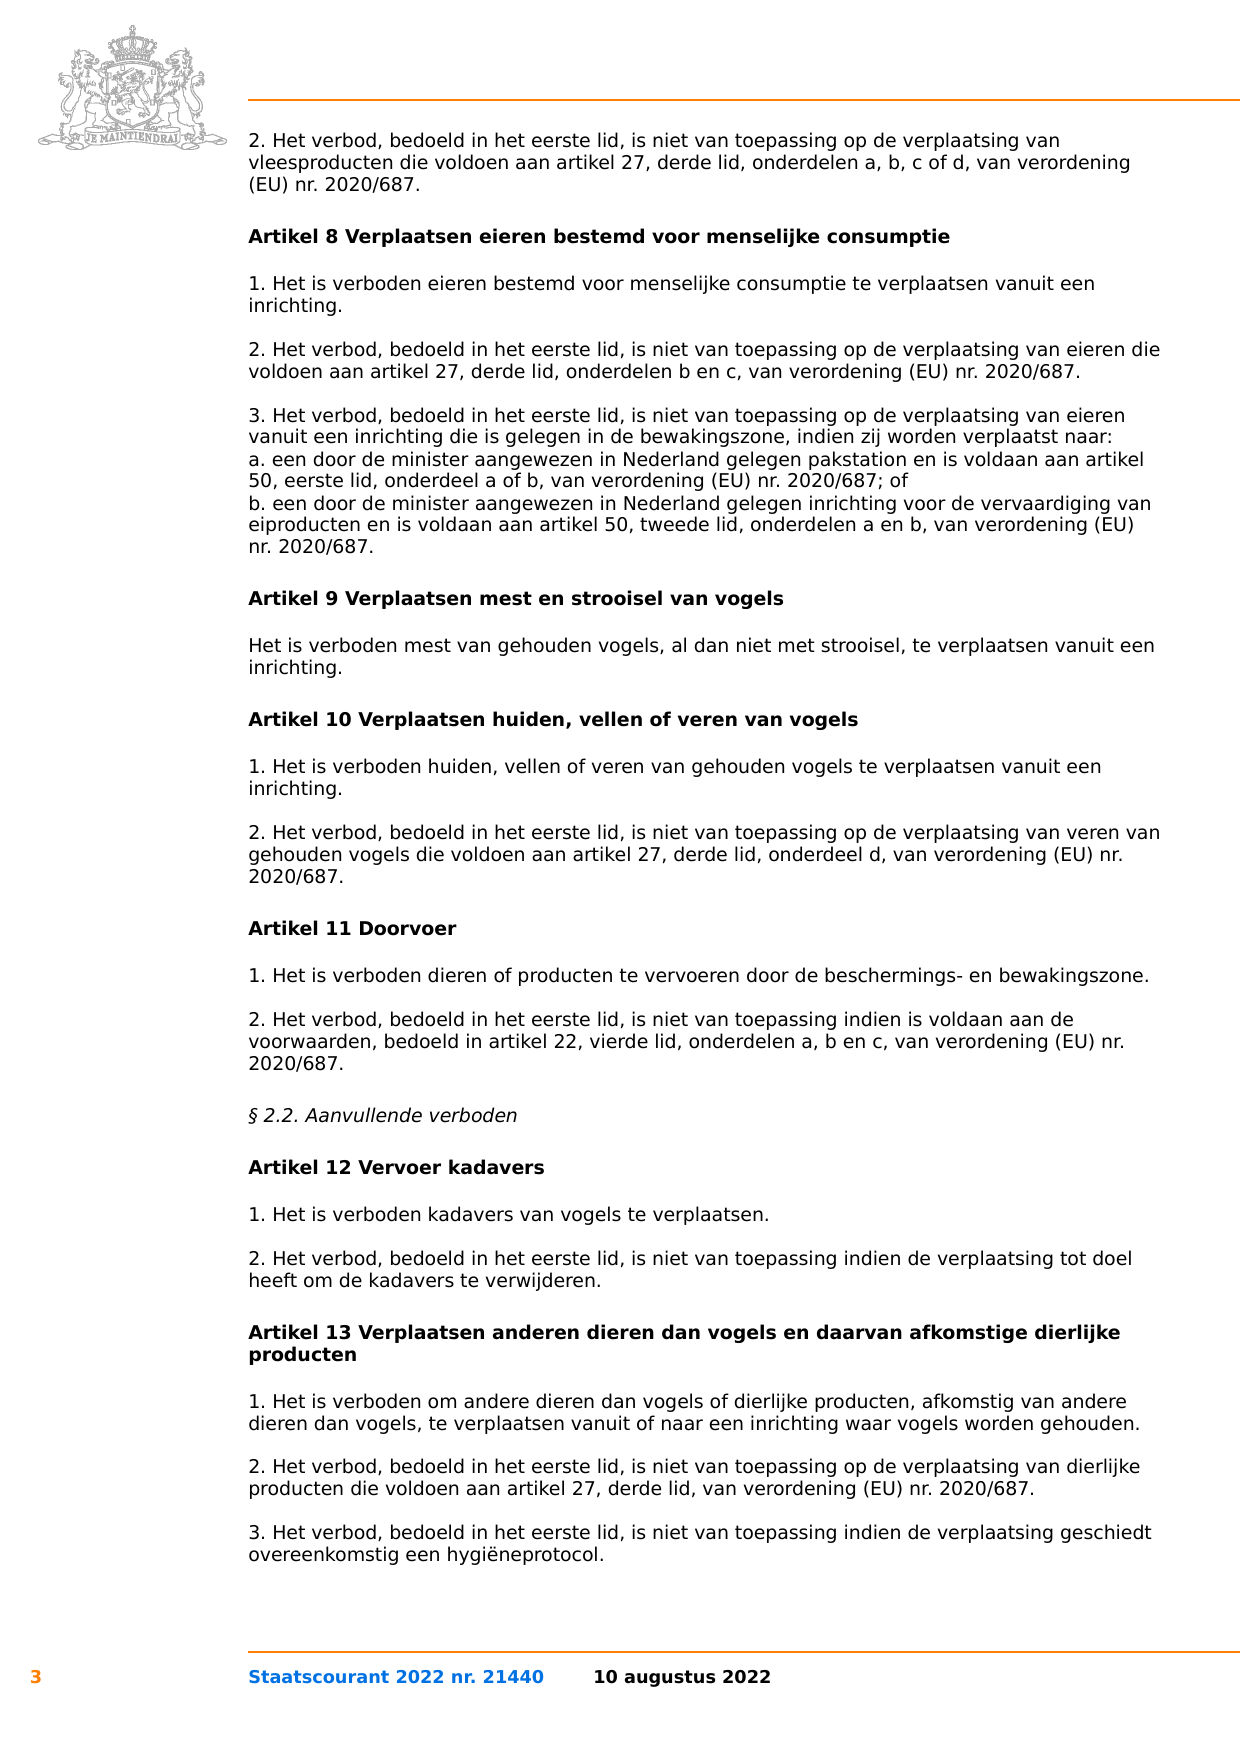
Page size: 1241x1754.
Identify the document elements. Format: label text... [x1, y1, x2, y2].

text 2. Het verbod, bedoeld in het eerste lid, is niet van toepassing indien de verplaatsing tot doel heeft om de kadavers te verwijderen. [248, 1248, 1163, 1292]
text 2. Het verbod, bedoeld in het eerste lid, is niet van toepassing indien is voldaan aan de voorwaarden, bedoeld in artikel 22, vierde lid, onderdelen a, b en c, van verordening (EU) nr. 2020/687. [248, 1009, 1163, 1075]
text 1. Het is verboden dieren of producten te vervoeren door de beschermings- en bewakingszone. [248, 965, 1163, 987]
text 1. Het is verboden huiden, vellen of veren van gehouden vogels te verplaatsen vanuit een inrichting. [248, 756, 1163, 800]
text 2. Het verbod, bedoeld in het eerste lid, is niet van toepassing op de verplaatsing van dierlijke producten die voldoen aan artikel 27, derde lid, van verordening (EU) nr. 2020/687. [248, 1456, 1163, 1500]
text a. een door de minister aangewezen in Nederland gelegen pakstation en is voldaan aan artikel 50, eerste lid, onderdeel a of b, van verordening (EU) nr. 2020/687; of [248, 448, 1163, 492]
text 2. Het verbod, bedoeld in het eerste lid, is niet van toepassing op de verplaatsing van vleesproducten die voldoen aan artikel 27, derde lid, onderdelen a, b, c of d, van verordening (EU) nr. 2020/687. [248, 130, 1163, 196]
text 2. Het verbod, bedoeld in het eerste lid, is niet van toepassing op de verplaatsing van veren van gehouden vogels die voldoen aan artikel 27, derde lid, onderdeel d, van verordening (EU) nr. 2020/687. [248, 822, 1163, 888]
subtitle Artikel 9 Verplaatsen mest en strooisel van vogels [248, 588, 1163, 610]
text Het is verboden mest van gehouden vogels, al dan niet met strooisel, te verplaatsen vanuit een inrichting. [248, 635, 1163, 679]
text b. een door de minister aangewezen in Nederland gelegen inrichting voor de vervaardiging van eiproducten en is voldaan aan artikel 50, tweede lid, onderdelen a en b, van verordening (EU) nr. 2020/687. [248, 492, 1163, 558]
text 3. Het verbod, bedoeld in het eerste lid, is niet van toepassing op de verplaatsing van eieren vanuit een inrichting die is gelegen in de bewakingszone, indien zij worden verplaatst naar: [248, 404, 1163, 448]
subtitle Artikel 13 Verplaatsen anderen dieren dan vogels en daarvan afkomstige dierlijke producten [248, 1322, 1163, 1366]
text 2. Het verbod, bedoeld in het eerste lid, is niet van toepassing op de verplaatsing van eieren die voldoen aan artikel 27, derde lid, onderdelen b en c, van verordening (EU) nr. 2020/687. [248, 339, 1163, 383]
subtitle Artikel 10 Verplaatsen huiden, vellen of veren van vogels [248, 709, 1163, 731]
text 3. Het verbod, bedoeld in het eerste lid, is niet van toepassing indien de verplaatsing geschiedt overeenkomstig een hygiëneprotocol. [248, 1522, 1163, 1566]
picture [38, 25, 227, 150]
subtitle § 2.2. Aanvullende verboden [248, 1105, 1163, 1127]
text 1. Het is verboden kadavers van vogels te verplaatsen. [248, 1204, 1163, 1226]
text 1. Het is verboden om andere dieren dan vogels of dierlijke producten, afkomstig van andere dieren dan vogels, te verplaatsen vanuit of naar een inrichting waar vogels worden gehouden. [248, 1391, 1163, 1434]
subtitle Artikel 12 Vervoer kadavers [248, 1157, 1163, 1179]
text 1. Het is verboden eieren bestemd voor menselijke consumptie te verplaatsen vanuit een inrichting. [248, 273, 1163, 317]
subtitle Artikel 11 Doorvoer [248, 918, 1163, 940]
subtitle Artikel 8 Verplaatsen eieren bestemd voor menselijke consumptie [248, 226, 1163, 248]
